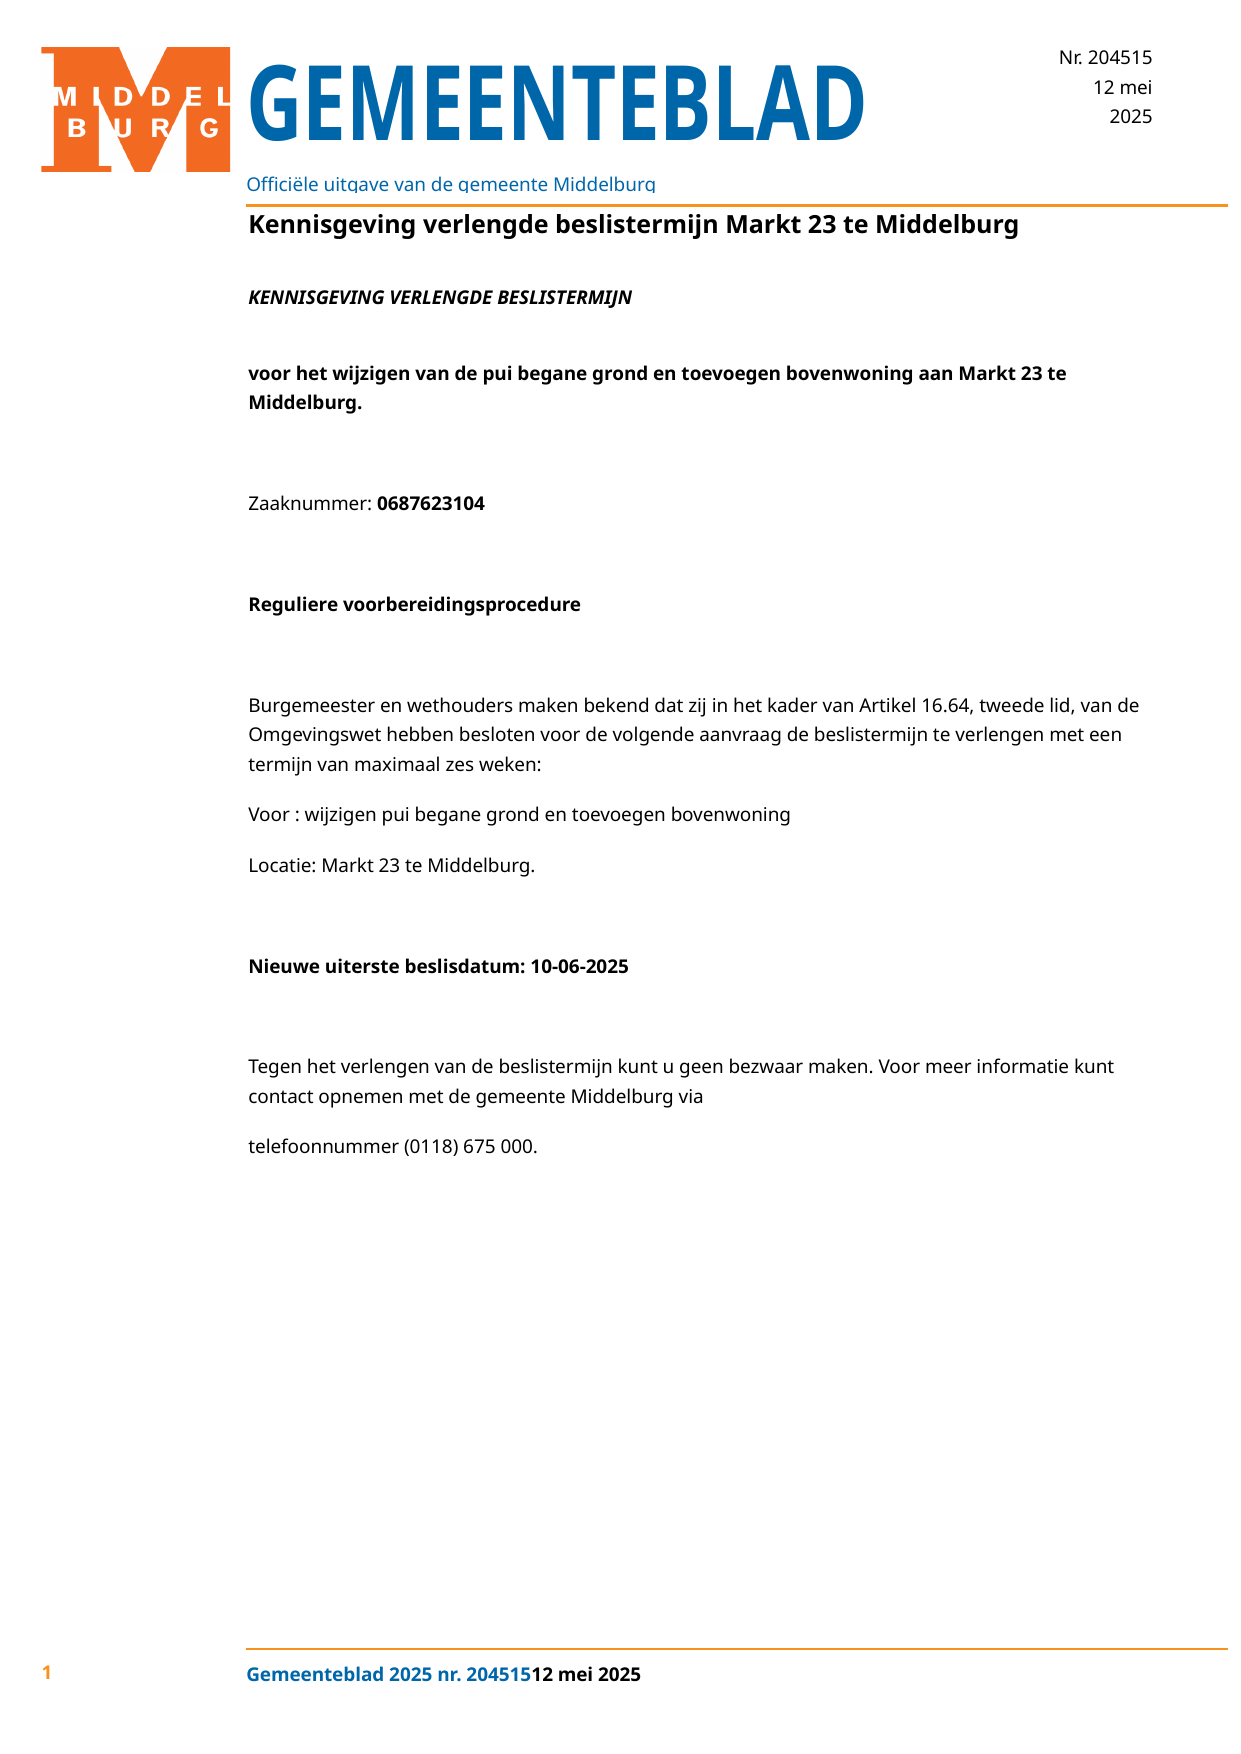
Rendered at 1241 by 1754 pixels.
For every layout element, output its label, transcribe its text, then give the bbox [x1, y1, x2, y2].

text Kennisgeving verlengde beslistermijn Markt 23 te Middelburg [248, 207, 1152, 241]
text KENNISGEVING VERLENGDE BESLISTERMIJN [248, 284, 1152, 309]
text Locatie: Markt 23 te Middelburg. [248, 852, 1152, 878]
text Voor : wijzigen pui begane grond en toevoegen bovenwoning [248, 802, 1152, 827]
text Nieuwe uiterste beslisdatum: 10-06-2025 [248, 953, 1152, 979]
text Zaaknummer: 0687623104 [248, 490, 1152, 516]
text Reguliere voorbereidingsprocedure [248, 591, 1152, 617]
text Tegen het verlengen van de beslistermijn kunt u geen bezwaar maken. Voor meer informatie kunt contact opnemen met de gemeente Middelburg via [248, 1054, 1152, 1109]
text Burgemeester en wethouders maken bekend dat zij in het kader van Artikel 16.64, tweede lid, van de Omgevingswet hebben besloten voor de volgende aanvraag de beslistermijn te verlengen met een termijn van maximaal zes weken: [248, 692, 1152, 777]
text voor het wijzigen van de pui begane grond en toevoegen bovenwoning aan Markt 23 te Middelburg. [248, 360, 1152, 415]
picture [41, 47, 231, 172]
text telefoonnummer (0118) 675 000. [248, 1134, 1152, 1159]
